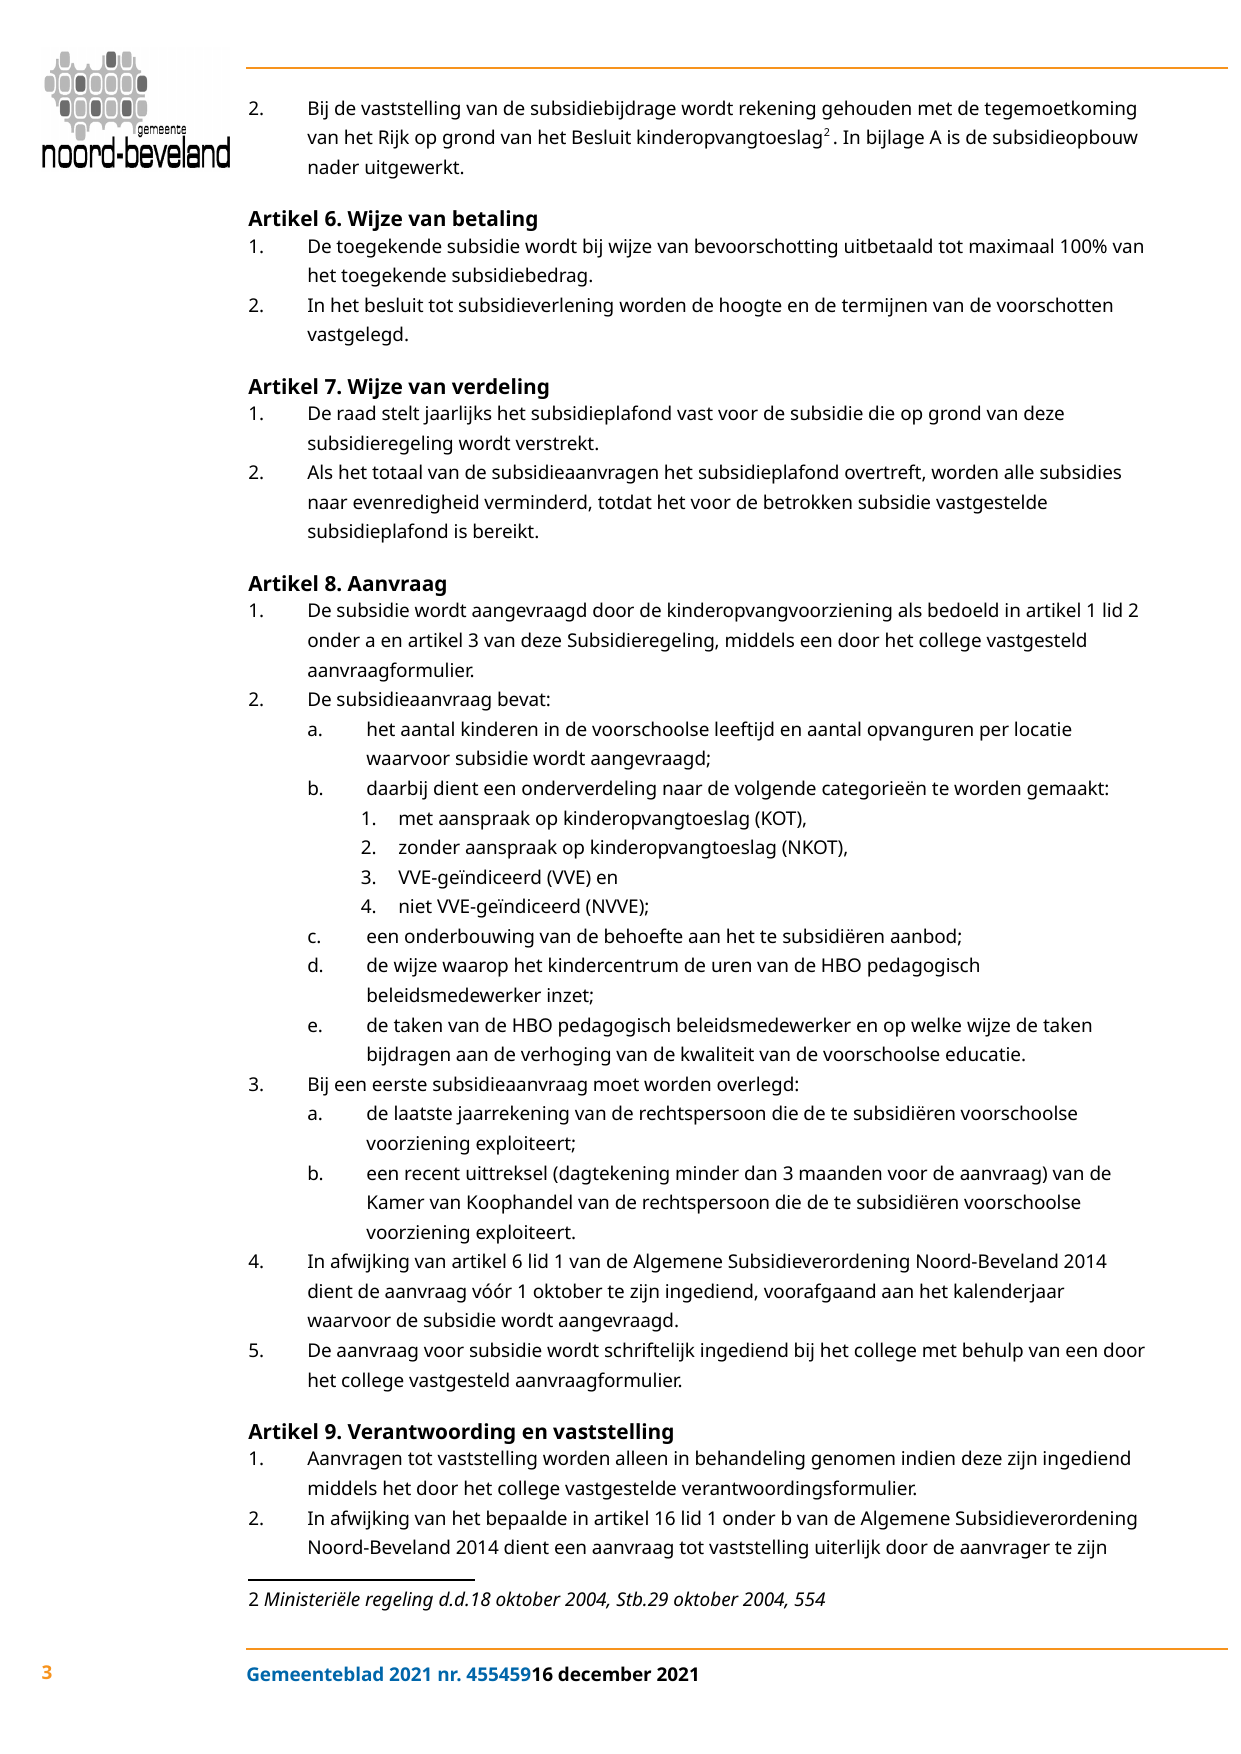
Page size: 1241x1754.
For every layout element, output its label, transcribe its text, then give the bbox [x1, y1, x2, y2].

list In het besluit tot subsidieverlening worden de hoogte en de termijnen van de voorschotten vastgelegd. [248, 292, 1152, 347]
list De toegekende subsidie wordt bij wijze van bevoorschotting uitbetaald tot maximaal 100% van het toegekende subsidiebedrag. [248, 233, 1152, 288]
list niet VVE-geïndiceerd (NVVE); [361, 893, 1152, 919]
list Bij een eerste subsidieaanvraag moet worden overlegd: [248, 1071, 1152, 1097]
list een onderbouwing van de behoefte aan het te subsidiëren aanbod; [307, 923, 1152, 949]
list de taken van de HBO pedagogisch beleidsmedewerker en op welke wijze de taken bijdragen aan de verhoging van de kwaliteit van de voorschoolse educatie. [307, 1012, 1152, 1067]
list VVE-geïndiceerd (VVE) en [361, 864, 1152, 889]
text Artikel 7. Wijze van verdeling [248, 372, 1152, 400]
list Ministeriële regeling d.d.18 oktober 2004, Stb.29 oktober 2004, 554 [248, 1586, 1152, 1612]
list De raad stelt jaarlijks het subsidieplafond vast voor de subsidie die op grond van deze subsidieregeling wordt verstrekt. [248, 400, 1152, 456]
text Artikel 9. Verantwoording en vaststelling [248, 1417, 1152, 1446]
list de wijze waarop het kindercentrum de uren van de HBO pedagogisch beleidsmedewerker inzet; [307, 953, 1152, 1008]
list zonder aanspraak op kinderopvangtoeslag (NKOT), [361, 834, 1152, 860]
text Artikel 8. Aanvraag [248, 569, 1152, 598]
list In afwijking van het bepaalde in artikel 16 lid 1 onder b van de Algemene Subsidieverordening Noord-Beveland 2014 dient een aanvraag tot vaststelling uiterlijk door de aanvrager te zijn [248, 1505, 1152, 1560]
list Als het totaal van de subsidieaanvragen het subsidieplafond overtreft, worden alle subsidies naar evenredigheid verminderd, totdat het voor de betrokken subsidie vastgestelde subsidieplafond is bereikt. [248, 459, 1152, 544]
list Aanvragen tot vaststelling worden alleen in behandeling genomen indien deze zijn ingediend middels het door het college vastgestelde verantwoordingsformulier. [248, 1446, 1152, 1501]
picture [41, 47, 231, 172]
list de laatste jaarrekening van de rechtspersoon die de te subsidiëren voorschoolse voorziening exploiteert; [307, 1101, 1152, 1156]
list daarbij dient een onderverdeling naar de volgende categorieën te worden gemaakt: [307, 775, 1152, 801]
list In afwijking van artikel 6 lid 1 van de Algemene Subsidieverordening Noord-Beveland 2014 dient de aanvraag vóór 1 oktober te zijn ingediend, voorafgaand aan het kalenderjaar waarvoor de subsidie wordt aangevraagd. [248, 1248, 1152, 1333]
list Bij de vaststelling van de subsidiebijdrage wordt rekening gehouden met de tegemoetkoming van het Rijk op grond van het Besluit kinderopvangtoeslag. In bijlage A is de subsidieopbouw nader uitgewerkt. [248, 95, 1152, 180]
list De subsidie wordt aangevraagd door de kinderopvangvoorziening als bedoeld in artikel 1 lid 2 onder a en artikel 3 van deze Subsidieregeling, middels een door het college vastgesteld aanvraagformulier. [248, 598, 1152, 682]
list De aanvraag voor subsidie wordt schriftelijk ingediend bij het college met behulp van een door het college vastgesteld aanvraagformulier. [248, 1337, 1152, 1392]
list het aantal kinderen in de voorschoolse leeftijd en aantal opvanguren per locatie waarvoor subsidie wordt aangevraagd; [307, 716, 1152, 771]
list met aanspraak op kinderopvangtoeslag (KOT), [361, 805, 1152, 830]
list een recent uittreksel (dagtekening minder dan 3 maanden voor de aanvraag) van de Kamer van Koophandel van de rechtspersoon die de te subsidiëren voorschoolse voorziening exploiteert. [307, 1160, 1152, 1244]
list De subsidieaanvraag bevat: [248, 686, 1152, 712]
text Artikel 6. Wijze van betaling [248, 204, 1152, 233]
